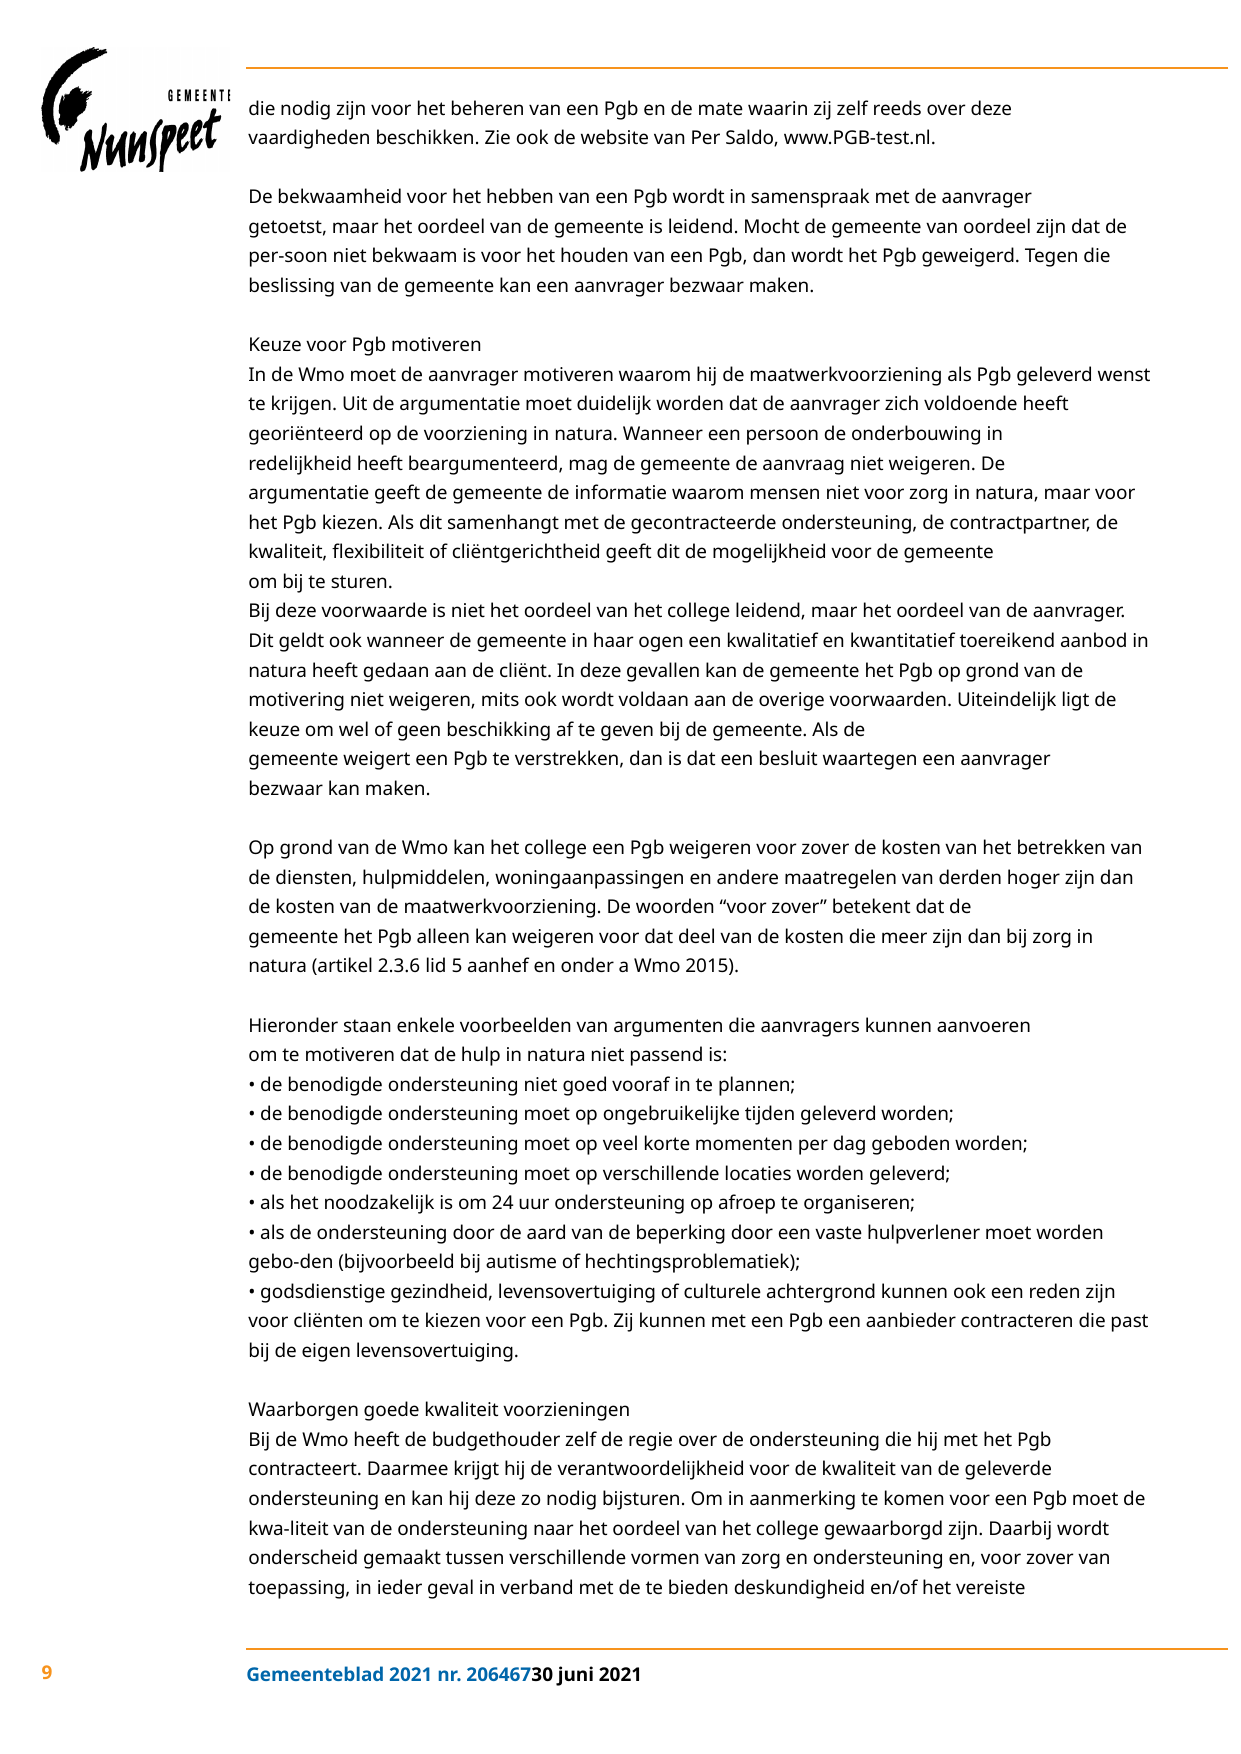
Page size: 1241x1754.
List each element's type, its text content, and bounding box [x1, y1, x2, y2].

text Bij deze voorwaarde is niet het oordeel van het college leidend, maar het oordeel van de aanvrager. Dit geldt ook wanneer de gemeente in haar ogen een kwalitatief en kwantitatief toereikend aanbod in natura heeft gedaan aan de cliënt. In deze gevallen kan de gemeente het Pgb op grond van de motivering niet weigeren, mits ook wordt voldaan aan de overige voorwaarden. Uiteindelijk ligt de keuze om wel of geen beschikking af te geven bij de gemeente. Als de [248, 598, 1152, 742]
text • als de ondersteuning door de aard van de beperking door een vaste hulpverlener moet worden gebo-den (bijvoorbeeld bij autisme of hechtingsproblematiek); [248, 1219, 1152, 1274]
text • de benodigde ondersteuning niet goed vooraf in te plannen; [248, 1071, 1152, 1097]
text Op grond van de Wmo kan het college een Pgb weigeren voor zover de kosten van het betrekken van de diensten, hulpmiddelen, woningaanpassingen en andere maatregelen van derden hoger zijn dan de kosten van de maatwerkvoorziening. De woorden “voor zover” betekent dat de [248, 834, 1152, 919]
text Bij de Wmo heeft de budgethouder zelf de regie over de ondersteuning die hij met het Pgb [248, 1426, 1152, 1452]
text De bekwaamheid voor het hebben van een Pgb wordt in samenspraak met de aanvrager [248, 183, 1152, 209]
text om te motiveren dat de hulp in natura niet passend is: [248, 1041, 1152, 1067]
text redelijkheid heeft beargumenteerd, mag de gemeente de aanvraag niet weigeren. De [248, 450, 1152, 476]
text • godsdienstige gezindheid, levensovertuiging of culturele achtergrond kunnen ook een reden zijn voor cliënten om te kiezen voor een Pgb. Zij kunnen met een Pgb een aanbieder contracteren die past bij de eigen levensovertuiging. [248, 1278, 1152, 1363]
text ondersteuning en kan hij deze zo nodig bijsturen. Om in aanmerking te komen voor een Pgb moet de kwa-liteit van de ondersteuning naar het oordeel van het college gewaarborgd zijn. Daarbij wordt onderscheid gemaakt tussen verschillende vormen van zorg en ondersteuning en, voor zover van toepassing, in ieder geval in verband met de te bieden deskundigheid en/of het vereiste [248, 1485, 1152, 1600]
text Hieronder staan enkele voorbeelden van argumenten die aanvragers kunnen aanvoeren [248, 1012, 1152, 1038]
text gemeente weigert een Pgb te verstrekken, dan is dat een besluit waartegen een aanvrager [248, 746, 1152, 771]
text • de benodigde ondersteuning moet op veel korte momenten per dag geboden worden; [248, 1130, 1152, 1156]
text contracteert. Daarmee krijgt hij de verantwoordelijkheid voor de kwaliteit van de geleverde [248, 1456, 1152, 1481]
text • de benodigde ondersteuning moet op ongebruikelijke tijden geleverd worden; [248, 1101, 1152, 1126]
text bezwaar kan maken. [248, 775, 1152, 801]
text om bij te sturen. [248, 568, 1152, 594]
text vaardigheden beschikken. Zie ook de website van Per Saldo, www.PGB-test.nl. [248, 124, 1152, 150]
text Waarborgen goede kwaliteit voorzieningen [248, 1396, 1152, 1422]
text Keuze voor Pgb motiveren [248, 331, 1152, 357]
text gemeente het Pgb alleen kan weigeren voor dat deel van de kosten die meer zijn dan bij zorg in natura (artikel 2.3.6 lid 5 aanhef en onder a Wmo 2015). [248, 923, 1152, 978]
text argumentatie geeft de gemeente de informatie waarom mensen niet voor zorg in natura, maar voor het Pgb kiezen. Als dit samenhangt met de gecontracteerde ondersteuning, de contractpartner, de kwaliteit, flexibiliteit of cliëntgerichtheid geeft dit de mogelijkheid voor de gemeente [248, 479, 1152, 564]
picture [41, 47, 231, 172]
text getoetst, maar het oordeel van de gemeente is leidend. Mocht de gemeente van oordeel zijn dat de per-soon niet bekwaam is voor het houden van een Pgb, dan wordt het Pgb geweigerd. Tegen die beslissing van de gemeente kan een aanvrager bezwaar maken. [248, 213, 1152, 298]
text die nodig zijn voor het beheren van een Pgb en de mate waarin zij zelf reeds over deze [248, 95, 1152, 121]
text • als het noodzakelijk is om 24 uur ondersteuning op afroep te organiseren; [248, 1189, 1152, 1215]
text In de Wmo moet de aanvrager motiveren waarom hij de maatwerkvoorziening als Pgb geleverd wenst te krijgen. Uit de argumentatie moet duidelijk worden dat de aanvrager zich voldoende heeft georiënteerd op de voorziening in natura. Wanneer een persoon de onderbouwing in [248, 361, 1152, 446]
text • de benodigde ondersteuning moet op verschillende locaties worden geleverd; [248, 1160, 1152, 1186]
